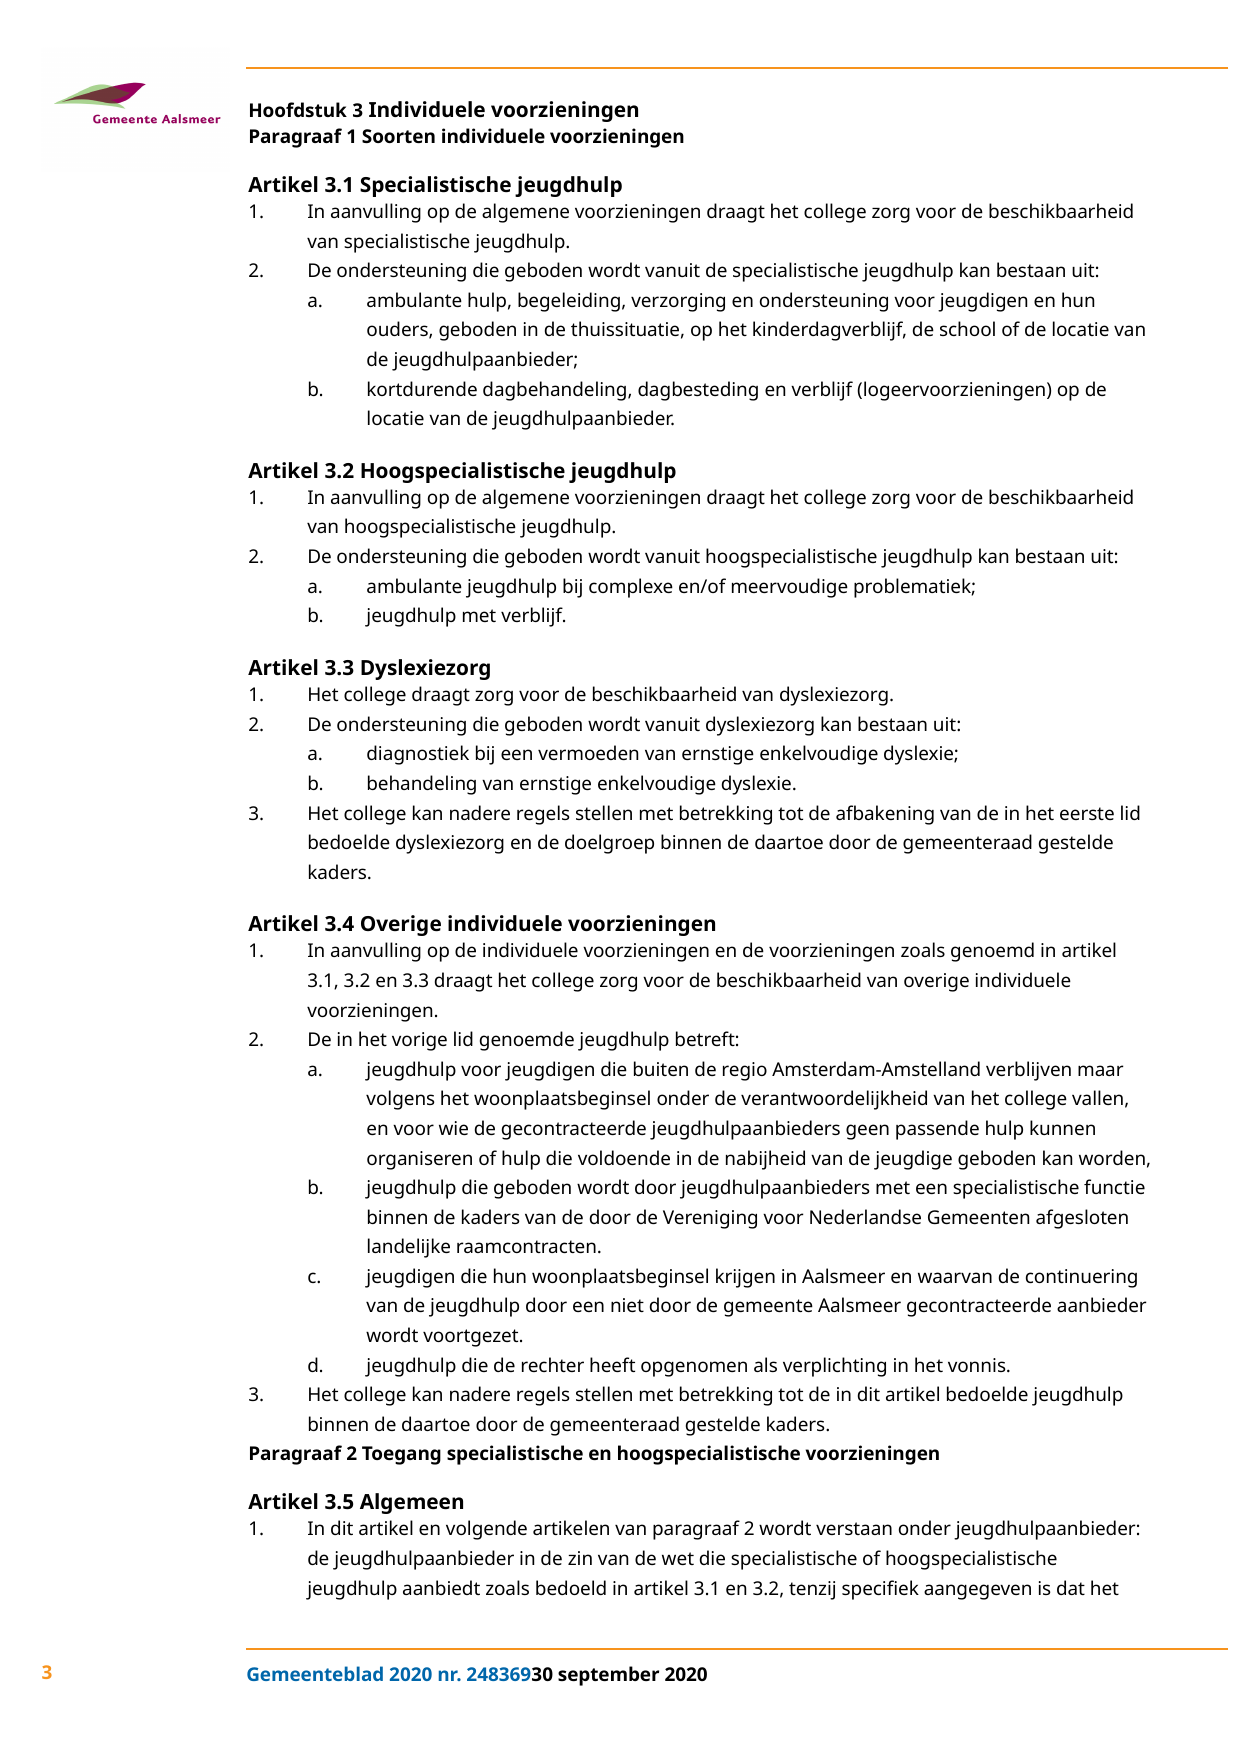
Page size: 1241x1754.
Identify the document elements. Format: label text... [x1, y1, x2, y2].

text Artikel 3.1 Specialistische jeugdhulp [248, 170, 1152, 198]
list ambulante hulp, begeleiding, verzorging en ondersteuning voor jeugdigen en hun ouders, geboden in de thuissituatie, op het kinderdagverblijf, de school of de locatie van de jeugdhulpaanbieder; [307, 287, 1152, 372]
list diagnostiek bij een vermoeden van ernstige enkelvoudige dyslexie; [307, 741, 1152, 766]
text Artikel 3.2 Hoogspecialistische jeugdhulp [248, 456, 1152, 484]
list ambulante jeugdhulp bij complexe en/of meervoudige problematiek; [307, 573, 1152, 599]
list jeugdhulp voor jeugdigen die buiten de regio Amsterdam-Amstelland verblijven maar volgens het woonplaatsbeginsel onder de verantwoordelijkheid van het college vallen, en voor wie de gecontracteerde jeugdhulpaanbieders geen passende hulp kunnen organiseren of hulp die voldoende in de nabijheid van de jeugdige geboden kan worden, [307, 1056, 1152, 1171]
list Het college kan nadere regels stellen met betrekking tot de in dit artikel bedoelde jeugdhulp binnen de daartoe door de gemeenteraad gestelde kaders. [248, 1381, 1152, 1437]
text Artikel 3.5 Algemeen [248, 1487, 1152, 1516]
list De ondersteuning die geboden wordt vanuit hoogspecialistische jeugdhulp kan bestaan uit: [248, 543, 1152, 569]
list Het college kan nadere regels stellen met betrekking tot de afbakening van de in het eerste lid bedoelde dyslexiezorg en de doelgroep binnen de daartoe door de gemeenteraad gestelde kaders. [248, 800, 1152, 884]
list De ondersteuning die geboden wordt vanuit de specialistische jeugdhulp kan bestaan uit: [248, 257, 1152, 283]
list jeugdhulp die de rechter heeft opgenomen als verplichting in het vonnis. [307, 1352, 1152, 1378]
list kortdurende dagbehandeling, dagbesteding en verblijf (logeervoorzieningen) op de locatie van de jeugdhulpaanbieder. [307, 376, 1152, 431]
list In aanvulling op de algemene voorzieningen draagt het college zorg voor de beschikbaarheid van hoogspecialistische jeugdhulp. [248, 484, 1152, 539]
list Het college draagt zorg voor de beschikbaarheid van dyslexiezorg. [248, 681, 1152, 707]
text Paragraaf 1 Soorten individuele voorzieningen [248, 123, 1152, 149]
text Artikel 3.3 Dyslexiezorg [248, 653, 1152, 681]
list In aanvulling op de algemene voorzieningen draagt het college zorg voor de beschikbaarheid van specialistische jeugdhulp. [248, 198, 1152, 253]
text Paragraaf 2 Toegang specialistische en hoogspecialistische voorzieningen [248, 1441, 1152, 1466]
list In dit artikel en volgende artikelen van paragraaf 2 wordt verstaan onder jeugdhulpaanbieder: de jeugdhulpaanbieder in de zin van de wet die specialistische of hoogspecialistische jeugdhulp aanbiedt zoals bedoeld in artikel 3.1 en 3.2, tenzij specifiek aangegeven is dat het [248, 1516, 1152, 1601]
list behandeling van ernstige enkelvoudige dyslexie. [307, 770, 1152, 796]
text Artikel 3.4 Overige individuele voorzieningen [248, 909, 1152, 938]
list De ondersteuning die geboden wordt vanuit dyslexiezorg kan bestaan uit: [248, 711, 1152, 737]
list jeugdhulp met verblijf. [307, 602, 1152, 628]
list jeugdhulp die geboden wordt door jeugdhulpaanbieders met een specialistische functie binnen de kaders van de door de Vereniging voor Nederlandse Gemeenten afgesloten landelijke raamcontracten. [307, 1174, 1152, 1259]
list De in het vorige lid genoemde jeugdhulp betreft: [248, 1026, 1152, 1052]
list jeugdigen die hun woonplaatsbeginsel krijgen in Aalsmeer en waarvan de continuering van de jeugdhulp door een niet door de gemeente Aalsmeer gecontracteerde aanbieder wordt voortgezet. [307, 1263, 1152, 1348]
picture [41, 47, 231, 172]
list In aanvulling op de individuele voorzieningen en de voorzieningen zoals genoemd in artikel 3.1, 3.2 en 3.3 draagt het college zorg voor de beschikbaarheid van overige individuele voorzieningen. [248, 938, 1152, 1023]
text Hoofdstuk 3 Individuele voorzieningen [248, 95, 1152, 123]
